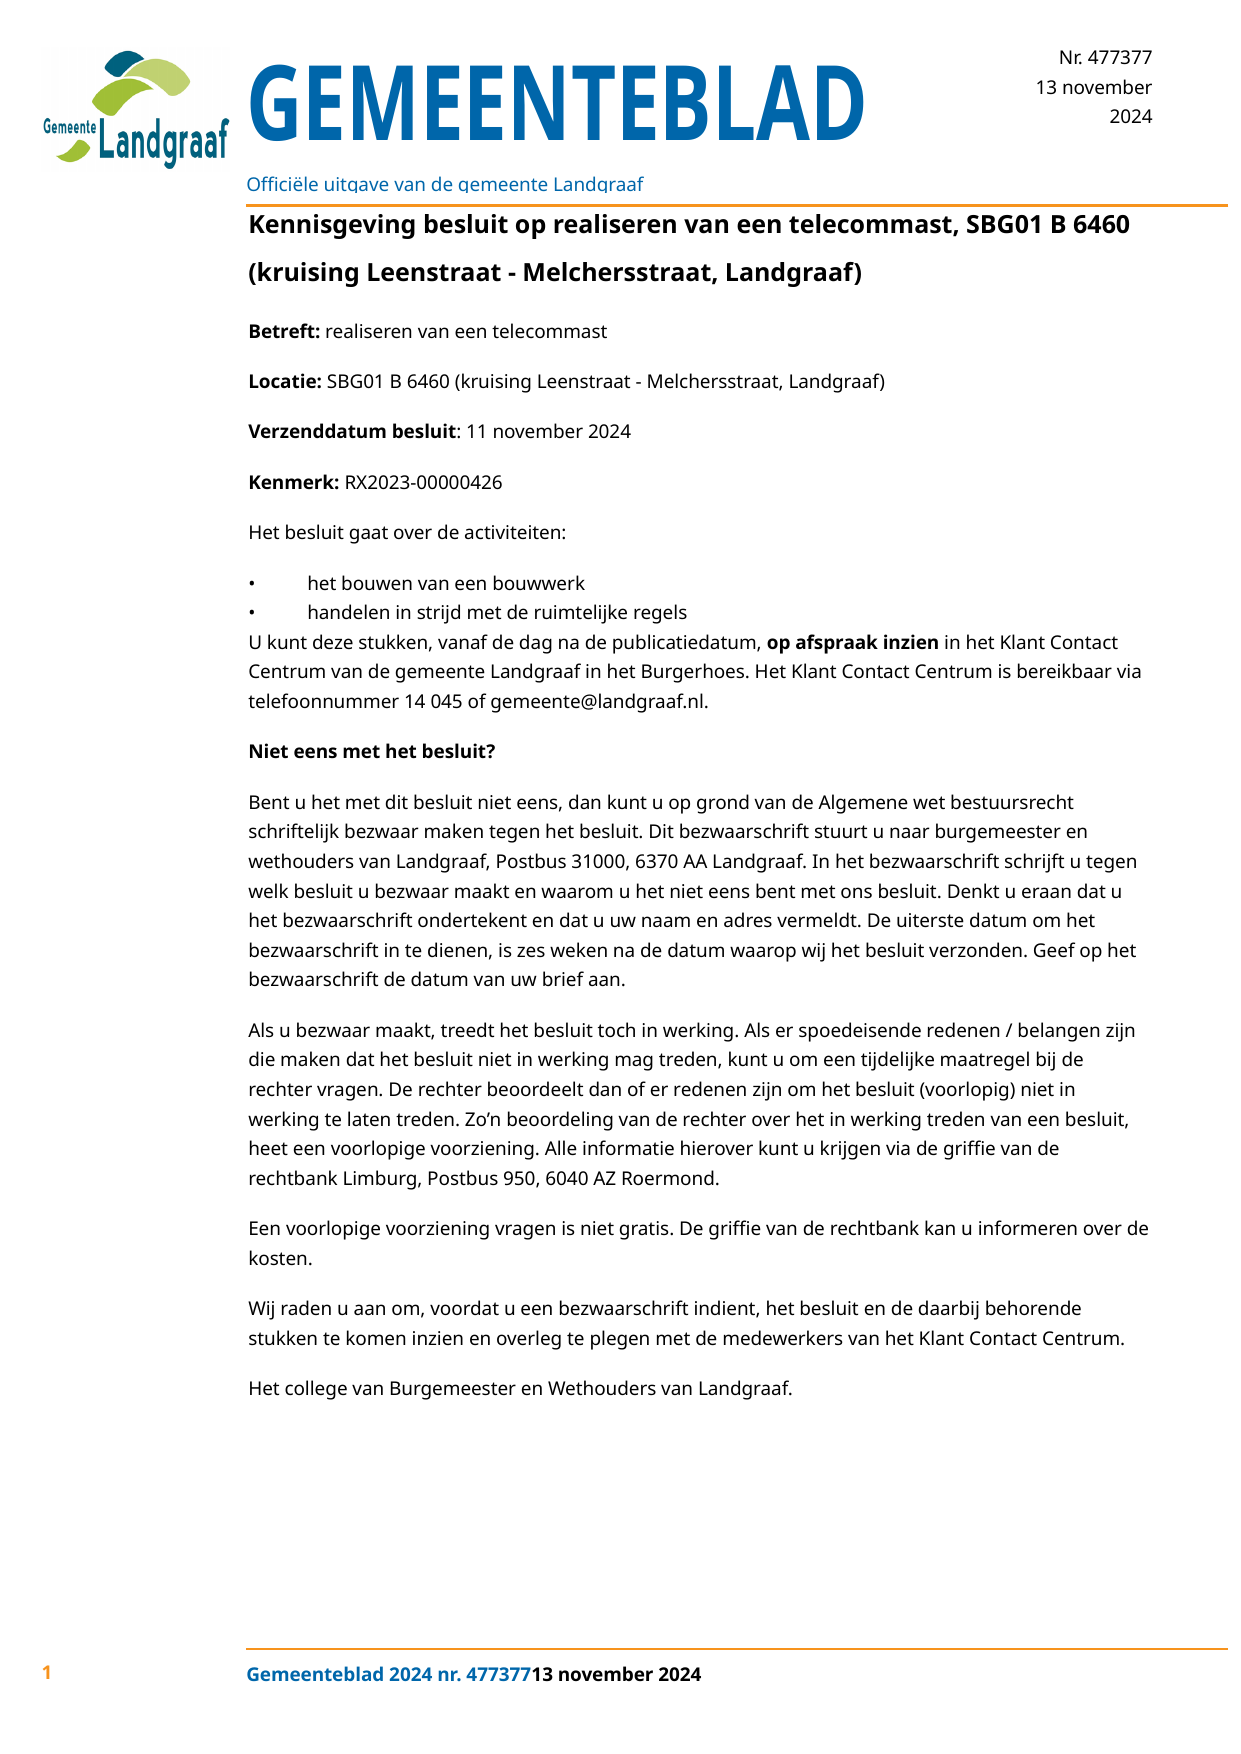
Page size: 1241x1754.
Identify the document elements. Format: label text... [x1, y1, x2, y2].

text Wij raden u aan om, voordat u een bezwaarschrift indient, het besluit en de daarbij behorende stukken te komen inzien en overleg te plegen met de medewerkers van het Klant Contact Centrum. [248, 1295, 1152, 1351]
text Verzenddatum besluit: 11 november 2024 [248, 419, 1152, 444]
text U kunt deze stukken, vanaf de dag na de publicatiedatum, op afspraak inzien in het Klant Contact Centrum van de gemeente Landgraaf in het Burgerhoes. Het Klant Contact Centrum is bereikbaar via telefoonnummer 14 045 of gemeente@landgraaf.nl. [248, 629, 1152, 714]
list handelen in strijd met de ruimtelijke regels [248, 599, 1152, 625]
text Een voorlopige voorziening vragen is niet gratis. De griffie van de rechtbank kan u informeren over de kosten. [248, 1215, 1152, 1271]
text Als u bezwaar maakt, treedt het besluit toch in werking. Als er spoedeisende redenen / belangen zijn die maken dat het besluit niet in werking mag treden, kunt u om een tijdelijke maatregel bij de rechter vragen. De rechter beoordeelt dan of er redenen zijn om het besluit (voorlopig) niet in werking te laten treden. Zo’n beoordeling van de rechter over het in werking treden van een besluit, heet een voorlopige voorziening. Alle informatie hierover kunt u krijgen via de griffie van de rechtbank Limburg, Postbus 950, 6040 AZ Roermond. [248, 1017, 1152, 1191]
text Niet eens met het besluit? [248, 739, 1152, 764]
text Locatie: SBG01 B 6460 (kruising Leenstraat - Melchersstraat, Landgraaf) [248, 368, 1152, 394]
text Betreft: realiseren van een telecommast [248, 318, 1152, 344]
text Het college van Burgemeester en Wethouders van Landgraaf. [248, 1375, 1152, 1401]
text Kenmerk: RX2023-00000426 [248, 469, 1152, 495]
text Kennisgeving besluit op realiseren van een telecommast, SBG01 B 6460 (kruising Leenstraat - Melchersstraat, Landgraaf) [248, 207, 1152, 288]
text Bent u het met dit besluit niet eens, dan kunt u op grond van de Algemene wet bestuursrecht schriftelijk bezwaar maken tegen het besluit. Dit bezwaarschrift stuurt u naar burgemeester en wethouders van Landgraaf, Postbus 31000, 6370 AA Landgraaf. In het bezwaarschrift schrijft u tegen welk besluit u bezwaar maakt en waarom u het niet eens bent met ons besluit. Denkt u eraan dat u het bezwaarschrift ondertekent en dat u uw naam en adres vermeldt. De uiterste datum om het bezwaarschrift in te dienen, is zes weken na de datum waarop wij het besluit verzonden. Geef op het bezwaarschrift de datum van uw brief aan. [248, 789, 1152, 992]
picture [41, 47, 231, 172]
list het bouwen van een bouwwerk [248, 570, 1152, 596]
text Het besluit gaat over de activiteiten: [248, 519, 1152, 545]
